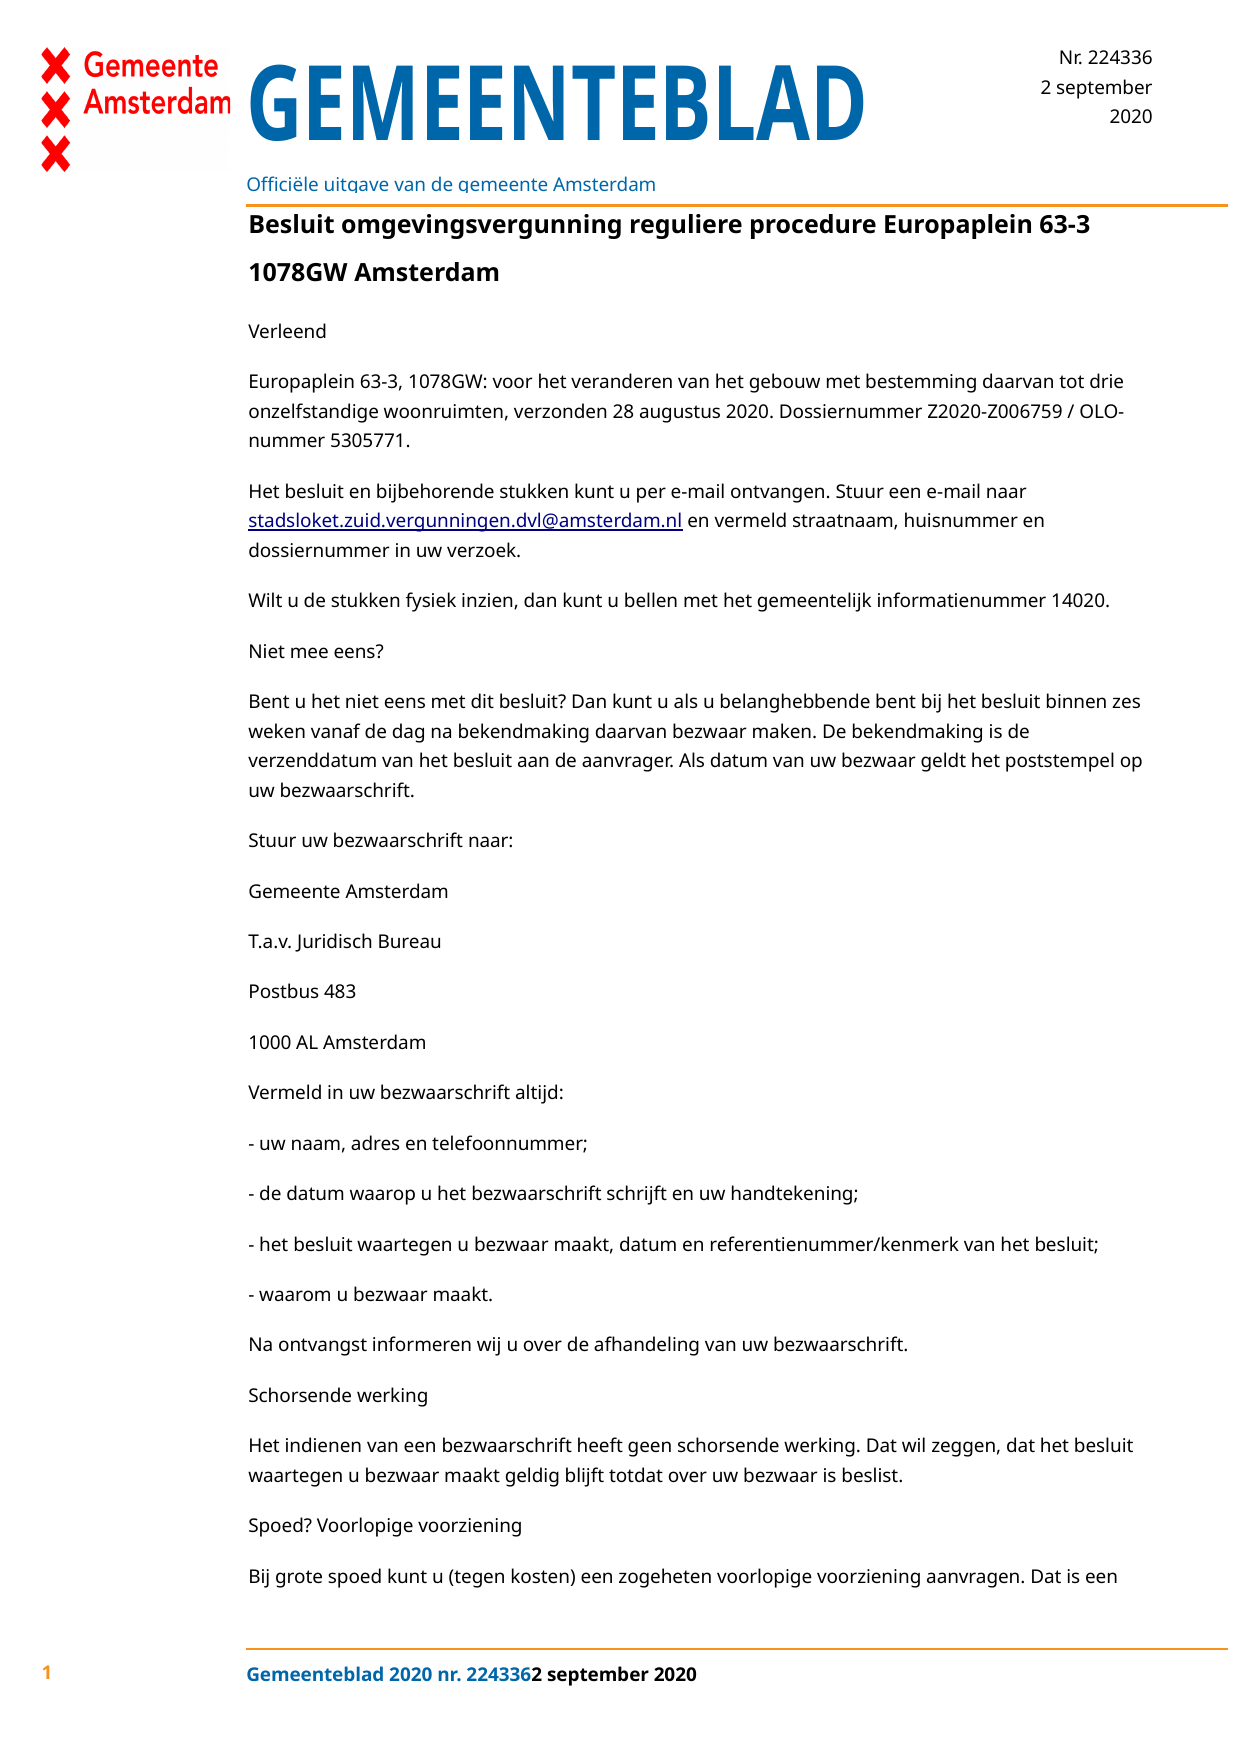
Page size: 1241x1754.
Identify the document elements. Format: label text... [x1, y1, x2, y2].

text T.a.v. Juridisch Bureau [248, 928, 1152, 954]
text Postbus 483 [248, 979, 1152, 1004]
text Het besluit en bijbehorende stukken kunt u per e-mail ontvangen. Stuur een e-mail naar stadsloket.zuid.vergunningen.dvl@amsterdam.nl en vermeld straatnaam, huisnummer en dossiernummer in uw verzoek. [248, 478, 1152, 563]
text - uw naam, adres en telefoonnummer; [248, 1130, 1152, 1156]
text Stuur uw bezwaarschrift naar: [248, 827, 1152, 853]
text - het besluit waartegen u bezwaar maakt, datum en referentienummer/kenmerk van het besluit; [248, 1231, 1152, 1257]
text 1000 AL Amsterdam [248, 1029, 1152, 1055]
text Bent u het niet eens met dit besluit? Dan kunt u als u belanghebbende bent bij het besluit binnen zes weken vanaf de dag na bekendmaking daarvan bezwaar maken. De bekendmaking is de verzenddatum van het besluit aan de aanvrager. Als datum van uw bezwaar geldt het poststempel op uw bezwaarschrift. [248, 688, 1152, 803]
text Het indienen van een bezwaarschrift heeft geen schorsende werking. Dat wil zeggen, dat het besluit waartegen u bezwaar maakt geldig blijft totdat over uw bezwaar is beslist. [248, 1432, 1152, 1488]
text Besluit omgevingsvergunning reguliere procedure Europaplein 63-3 1078GW Amsterdam [248, 207, 1152, 288]
text Niet mee eens? [248, 638, 1152, 664]
text Spoed? Voorlopige voorziening [248, 1512, 1152, 1538]
text Gemeente Amsterdam [248, 878, 1152, 904]
text Wilt u de stukken fysiek inzien, dan kunt u bellen met het gemeentelijk informatienummer 14020. [248, 587, 1152, 613]
picture [41, 47, 231, 172]
text Verleend [248, 318, 1152, 344]
text Na ontvangst informeren wij u over de afhandeling van uw bezwaarschrift. [248, 1332, 1152, 1357]
text Schorsende werking [248, 1382, 1152, 1408]
text Europaplein 63-3, 1078GW: voor het veranderen van het gebouw met bestemming daarvan tot drie onzelfstandige woonruimten, verzonden 28 augustus 2020. Dossiernummer Z2020-Z006759 / OLO-nummer 5305771. [248, 368, 1152, 453]
text Bij grote spoed kunt u (tegen kosten) een zogeheten voorlopige voorziening aanvragen. Dat is een [248, 1563, 1152, 1589]
text - de datum waarop u het bezwaarschrift schrijft en uw handtekening; [248, 1180, 1152, 1206]
text Vermeld in uw bezwaarschrift altijd: [248, 1079, 1152, 1105]
text - waarom u bezwaar maakt. [248, 1281, 1152, 1307]
